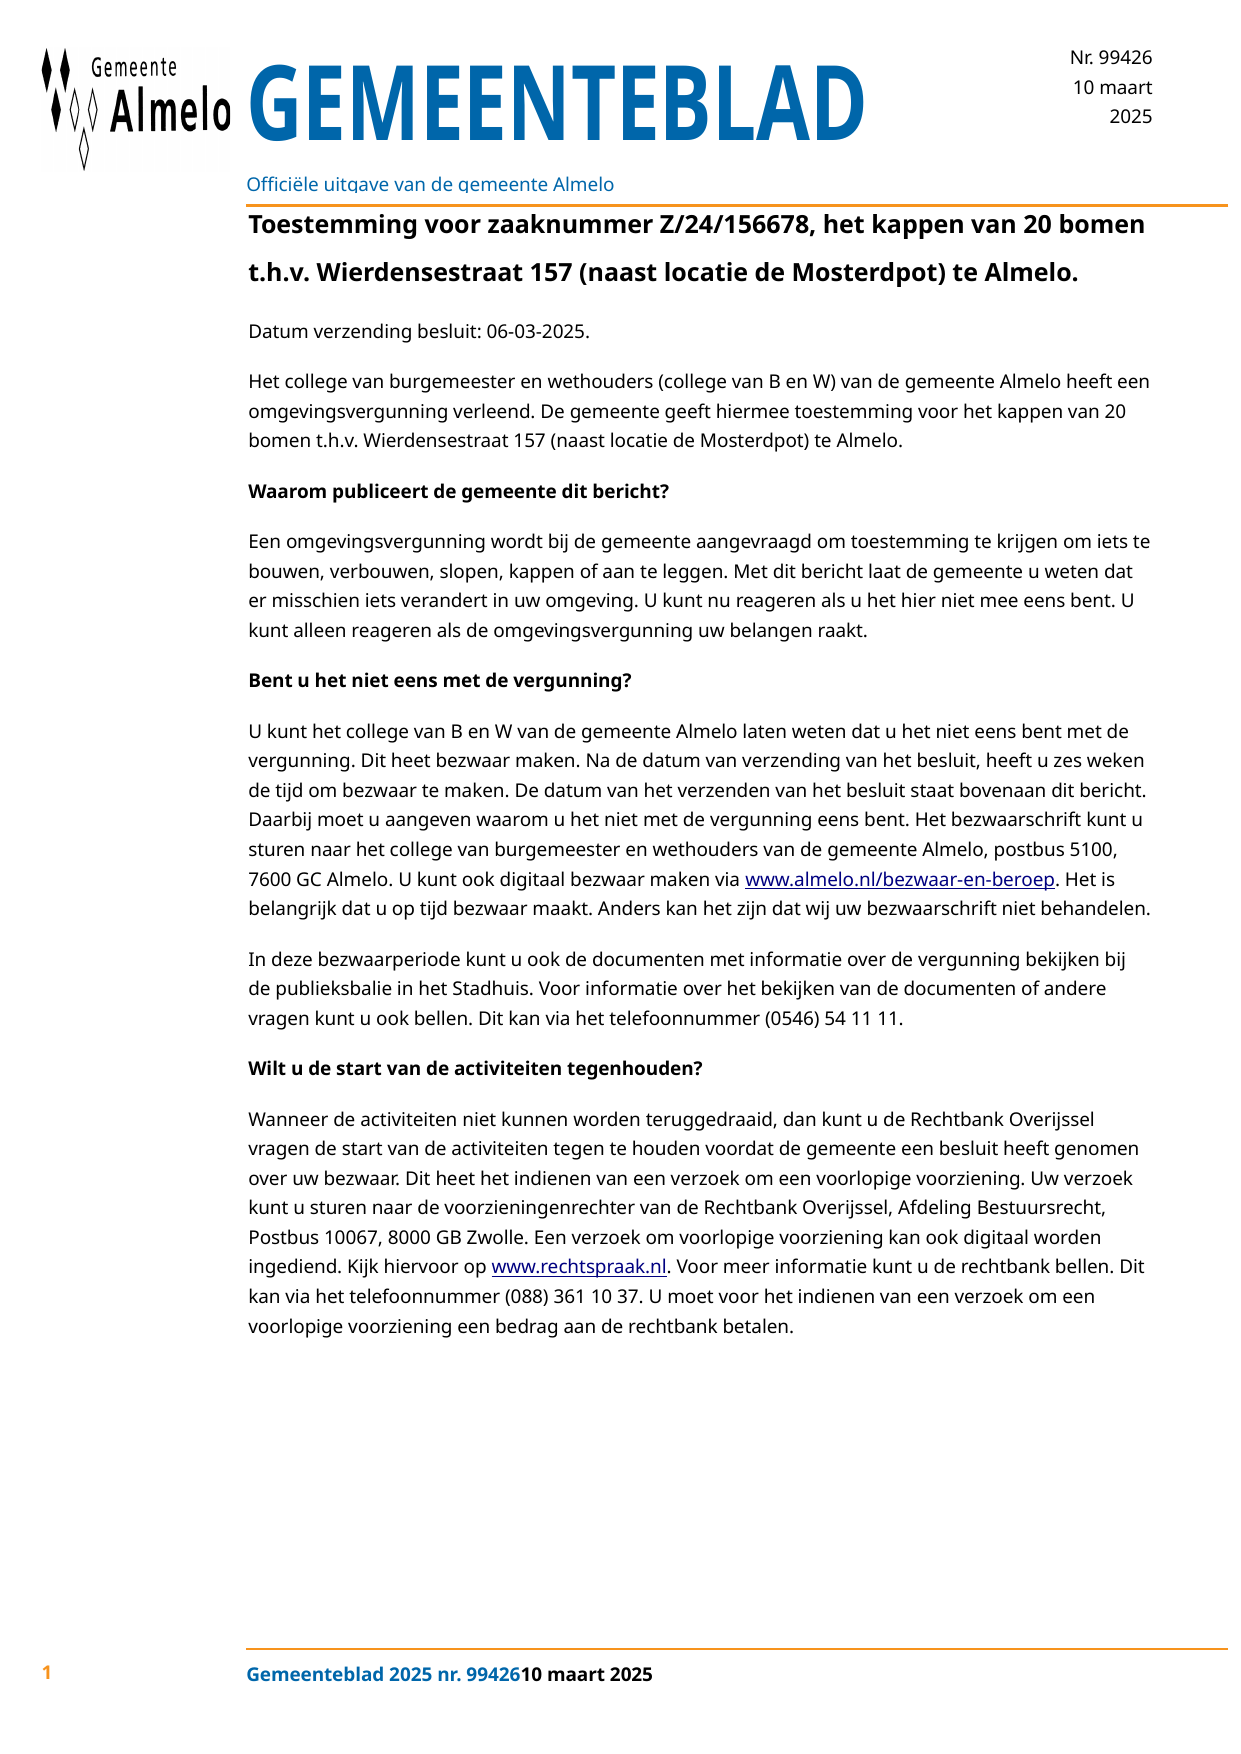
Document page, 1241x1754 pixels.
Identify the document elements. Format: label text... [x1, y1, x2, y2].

text In deze bezwaarperiode kunt u ook de documenten met informatie over de vergunning bekijken bij de publieksbalie in het Stadhuis. Voor informatie over het bekijken van de documenten of andere vragen kunt u ook bellen. Dit kan via het telefoonnummer (0546) 54 11 11. [248, 946, 1152, 1031]
text Waarom publiceert de gemeente dit bericht? [248, 478, 1152, 504]
text Wilt u de start van de activiteiten tegenhouden? [248, 1055, 1152, 1081]
text Datum verzending besluit: 06-03-2025. [248, 318, 1152, 344]
text Wanneer de activiteiten niet kunnen worden teruggedraaid, dan kunt u de Rechtbank Overijssel vragen de start van de activiteiten tegen te houden voordat de gemeente een besluit heeft genomen over uw bezwaar. Dit heet het indienen van een verzoek om een voorlopige voorziening. Uw verzoek kunt u sturen naar de voorzieningenrechter van de Rechtbank Overijssel, Afdeling Bestuursrecht, Postbus 10067, 8000 GB Zwolle. Een verzoek om voorlopige voorziening kan ook digitaal worden ingediend. Kijk hiervoor op www.rechtspraak.nl. Voor meer informatie kunt u de rechtbank bellen. Dit kan via het telefoonnummer (088) 361 10 37. U moet voor het indienen van een verzoek om een voorlopige voorziening een bedrag aan de rechtbank betalen. [248, 1106, 1152, 1339]
text Toestemming voor zaaknummer Z/24/156678, het kappen van 20 bomen t.h.v. Wierdensestraat 157 (naast locatie de Mosterdpot) te Almelo. [248, 207, 1152, 288]
picture [41, 47, 231, 172]
text Het college van burgemeester en wethouders (college van B en W) van de gemeente Almelo heeft een omgevingsvergunning verleend. De gemeente geeft hiermee toestemming voor het kappen van 20 bomen t.h.v. Wierdensestraat 157 (naast locatie de Mosterdpot) te Almelo. [248, 368, 1152, 453]
text Een omgevingsvergunning wordt bij de gemeente aangevraagd om toestemming te krijgen om iets te bouwen, verbouwen, slopen, kappen of aan te leggen. Met dit bericht laat de gemeente u weten dat er misschien iets verandert in uw omgeving. U kunt nu reageren als u het hier niet mee eens bent. U kunt alleen reageren als de omgevingsvergunning uw belangen raakt. [248, 528, 1152, 643]
text Bent u het niet eens met de vergunning? [248, 667, 1152, 693]
text U kunt het college van B en W van de gemeente Almelo laten weten dat u het niet eens bent met de vergunning. Dit heet bezwaar maken. Na de datum van verzending van het besluit, heeft u zes weken de tijd om bezwaar te maken. De datum van het verzenden van het besluit staat bovenaan dit bericht. Daarbij moet u aangeven waarom u het niet met de vergunning eens bent. Het bezwaarschrift kunt u sturen naar het college van burgemeester en wethouders van de gemeente Almelo, postbus 5100, 7600 GC Almelo. U kunt ook digitaal bezwaar maken via www.almelo.nl/bezwaar-en-beroep. Het is belangrijk dat u op tijd bezwaar maakt. Anders kan het zijn dat wij uw bezwaarschrift niet behandelen. [248, 718, 1152, 921]
